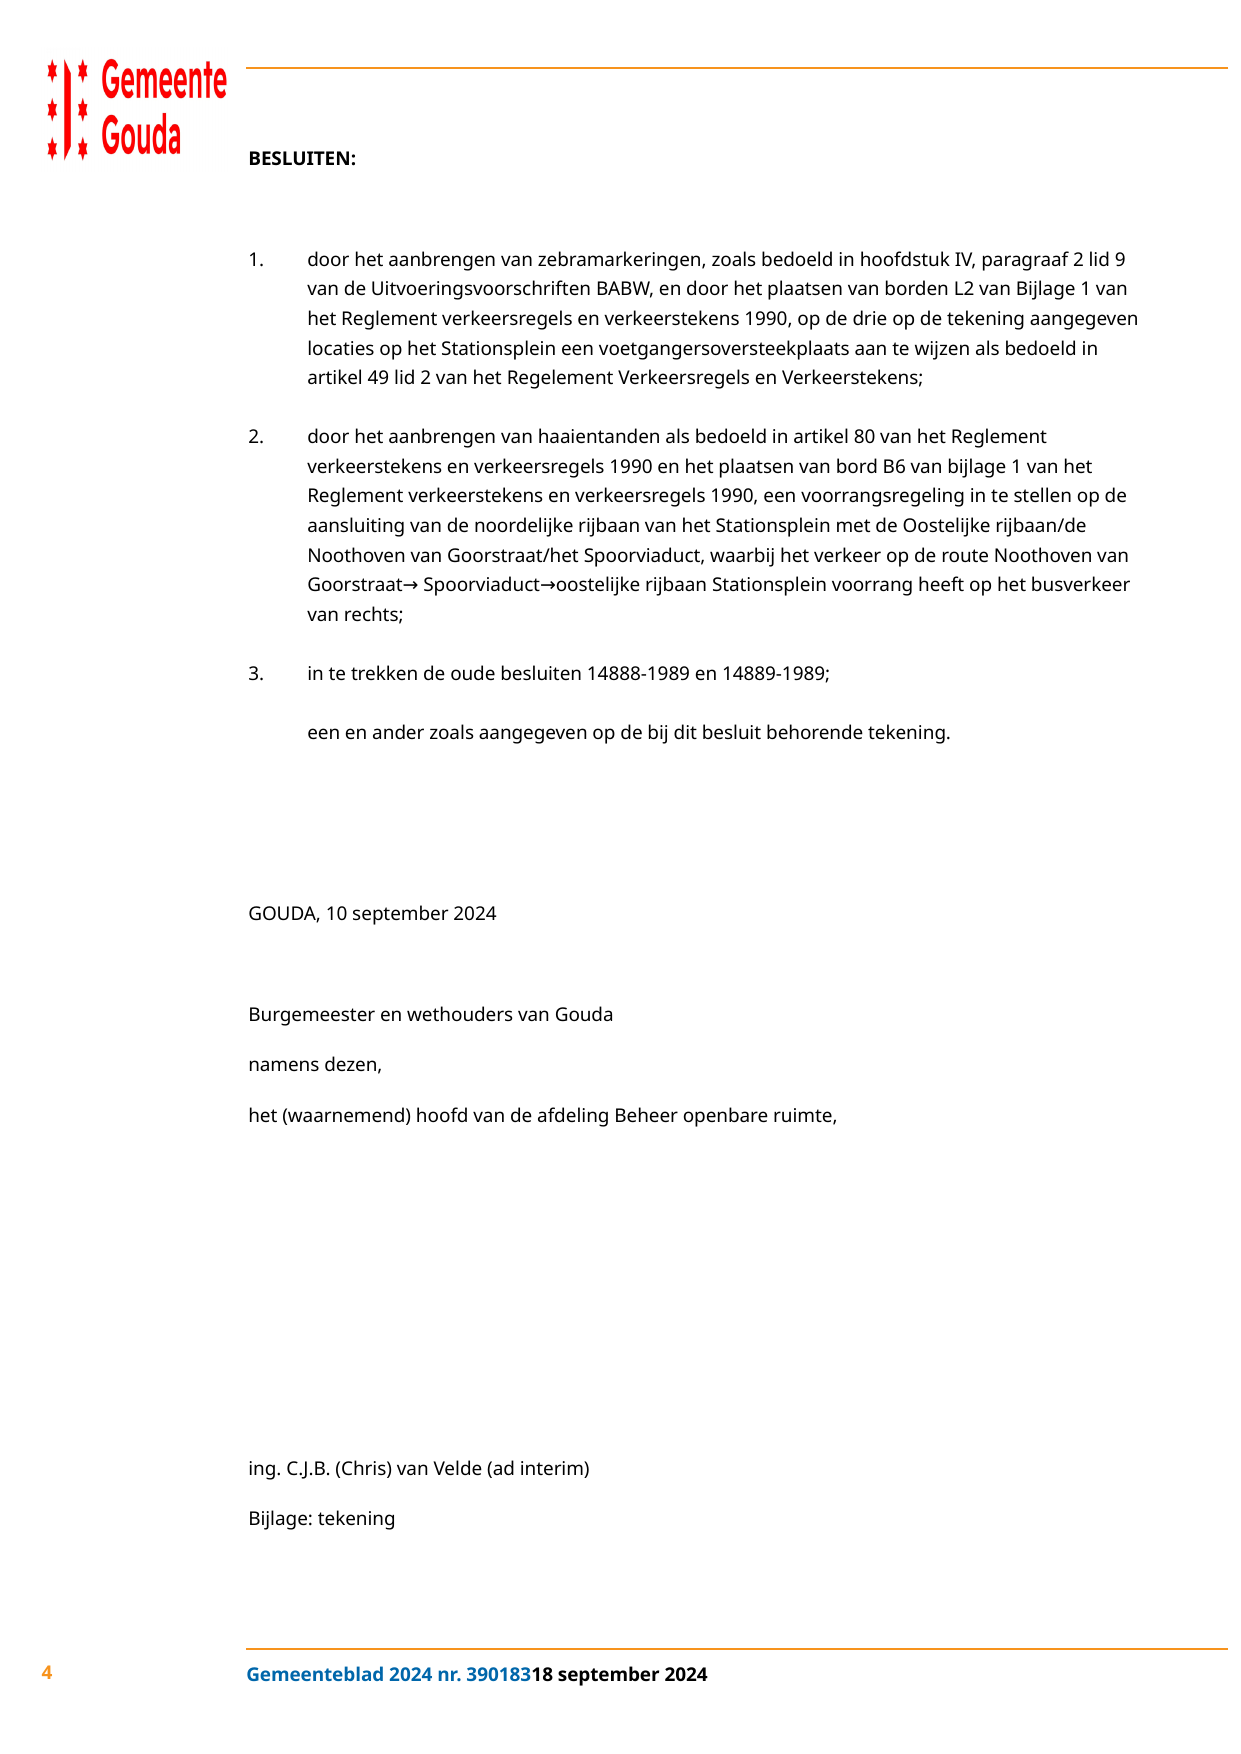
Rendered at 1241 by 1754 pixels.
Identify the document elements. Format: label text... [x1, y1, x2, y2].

list door het aanbrengen van zebramarkeringen, zoals bedoeld in hoofdstuk IV, paragraaf 2 lid 9 van de Uitvoeringsvoorschriften BABW, en door het plaatsen van borden L2 van Bijlage 1 van het Reglement verkeersregels en verkeerstekens 1990, op de drie op de tekening aangegeven locaties op het Stationsplein een voetgangersoversteekplaats aan te wijzen als bedoeld in artikel 49 lid 2 van het Regelement Verkeersregels en Verkeerstekens; [248, 246, 1152, 390]
text BESLUITEN: [248, 145, 1152, 171]
text ing. C.J.B. (Chris) van Velde (ad interim) [248, 1455, 1152, 1481]
list door het aanbrengen van haaientanden als bedoeld in artikel 80 van het Reglement verkeerstekens en verkeersregels 1990 en het plaatsen van bord B6 van bijlage 1 van het Reglement verkeerstekens en verkeersregels 1990, een voorrangsregeling in te stellen op de aansluiting van de noordelijke rijbaan van het Stationsplein met de Oostelijke rijbaan/de Noothoven van Goorstraat/het Spoorviaduct, waarbij het verkeer op de route Noothoven van Goorstraat→ Spoorviaduct→oostelijke rijbaan Stationsplein voorrang heeft op het busverkeer van rechts; [248, 423, 1152, 627]
text Burgemeester en wethouders van Gouda [248, 1001, 1152, 1027]
list een en ander zoals aangegeven op de bij dit besluit behorende tekening. [248, 719, 1152, 745]
text Bijlage: tekening [248, 1505, 1152, 1531]
text GOUDA, 10 september 2024 [248, 900, 1152, 926]
text namens dezen, [248, 1051, 1152, 1077]
list in te trekken de oude besluiten 14888-1989 en 14889-1989; [248, 660, 1152, 686]
picture [41, 47, 231, 172]
text het (waarnemend) hoofd van de afdeling Beheer openbare ruimte, [248, 1102, 1152, 1128]
